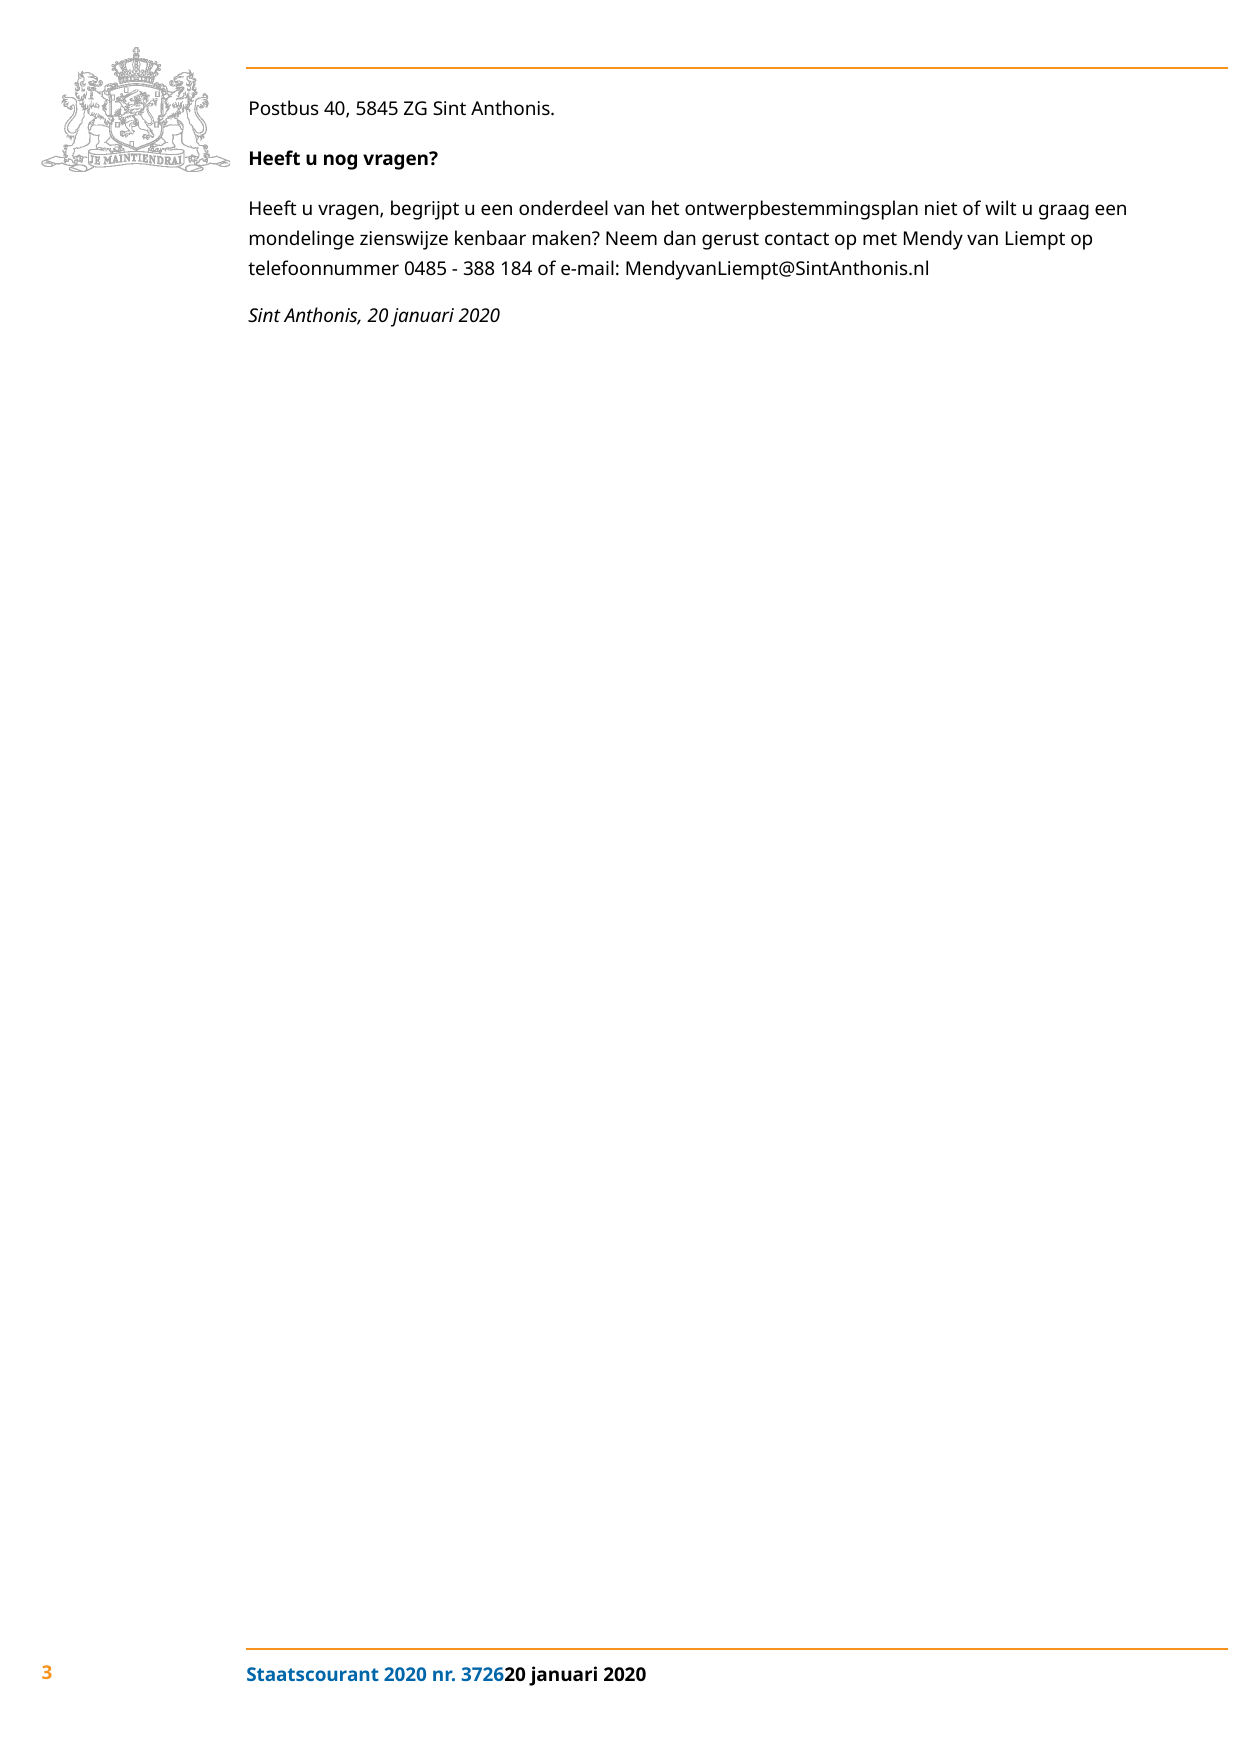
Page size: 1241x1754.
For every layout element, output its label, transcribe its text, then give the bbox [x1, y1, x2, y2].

text Heeft u nog vragen? [248, 145, 1152, 171]
text Sint Anthonis, 20 januari 2020 [248, 303, 1152, 328]
picture [41, 47, 231, 172]
text Heeft u vragen, begrijpt u een onderdeel van het ontwerpbestemmingsplan niet of wilt u graag een mondelinge zienswijze kenbaar maken? Neem dan gerust contact op met Mendy van Liempt op telefoonnummer 0485 - 388 184 of e-mail: MendyvanLiempt@SintAnthonis.nl [248, 196, 1152, 281]
text Postbus 40, 5845 ZG Sint Anthonis. [248, 95, 1152, 121]
